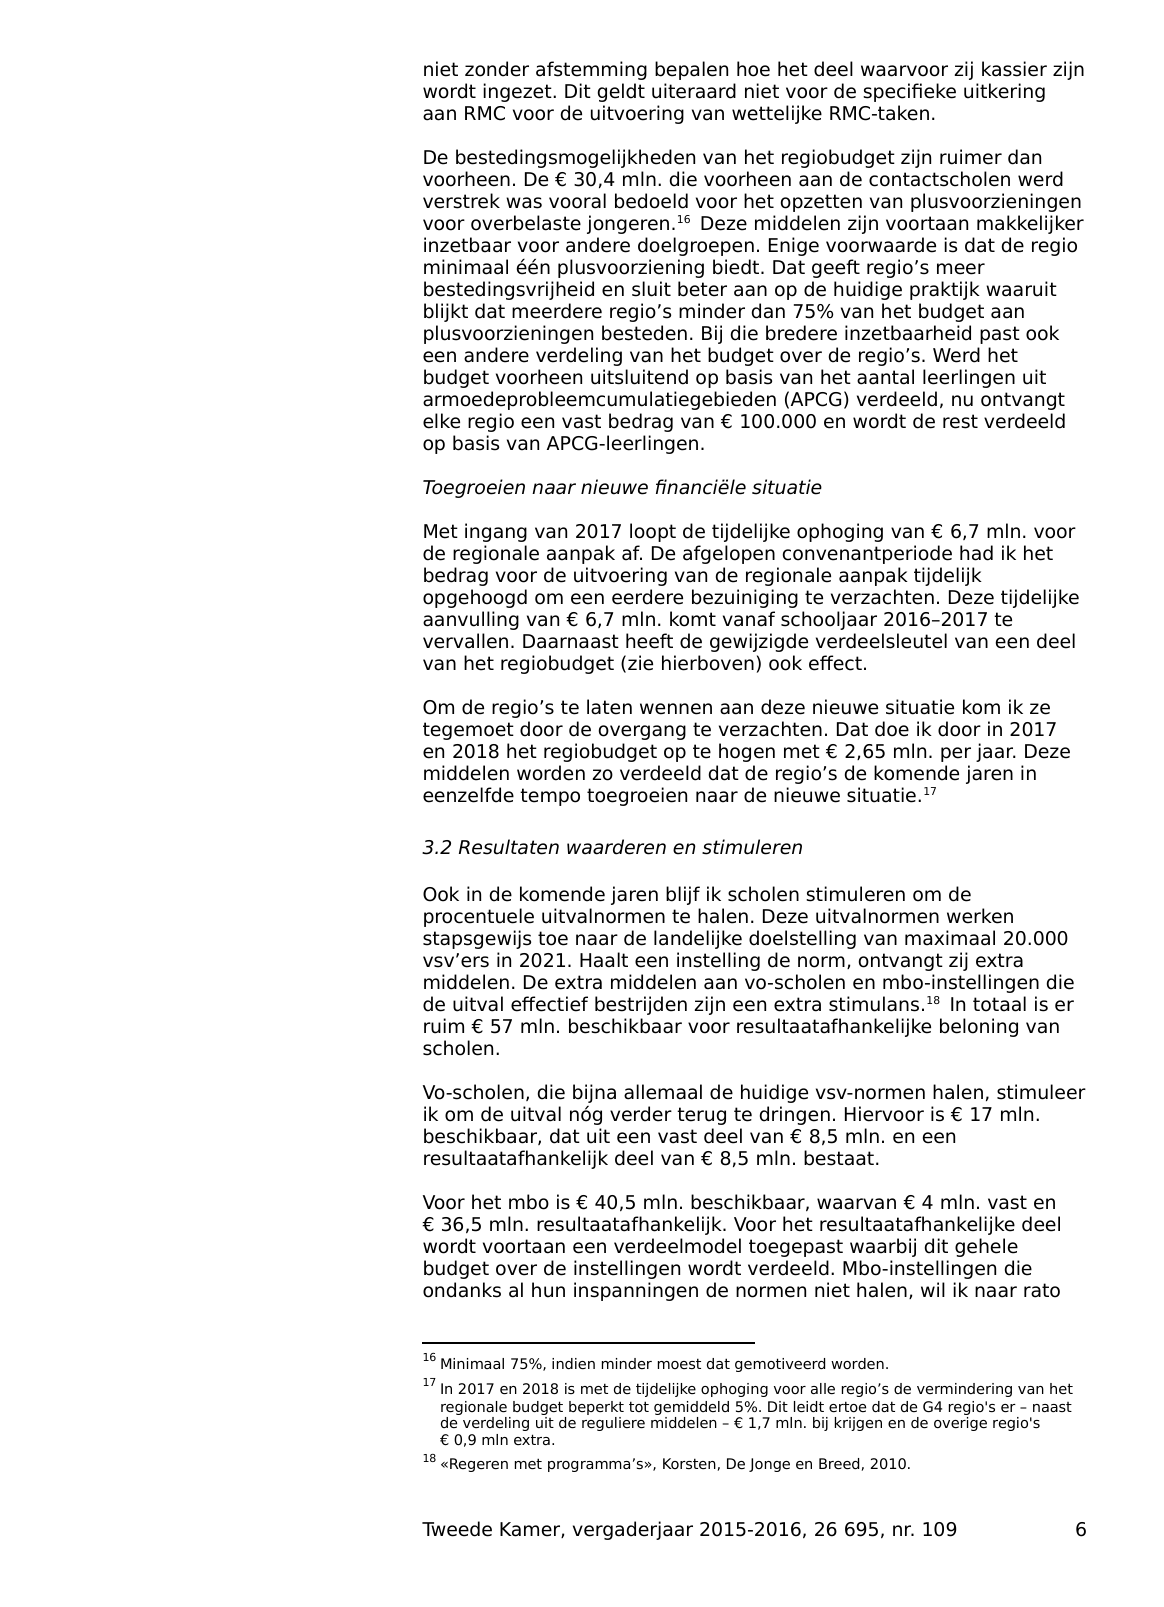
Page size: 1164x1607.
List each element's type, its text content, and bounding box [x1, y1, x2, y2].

text Met ingang van 2017 loopt de tijdelijke ophoging van € 6,7 mln. voor de regionale aanpak af. De afgelopen convenantperiode had ik het bedrag voor de uitvoering van de regionale aanpak tijdelijk opgehoogd om een eerdere bezuiniging te verzachten. Deze tijdelijke aanvulling van € 6,7 mln. komt vanaf schooljaar 2016–2017 te vervallen. Daarnaast heeft de gewijzigde verdeelsleutel van een deel van het regiobudget (zie hierboven) ook effect. [422, 521, 1087, 675]
text De bestedingsmogelijkheden van het regiobudget zijn ruimer dan voorheen. De € 30,4 mln. die voorheen aan de contactscholen werd verstrek was vooral bedoeld voor het opzetten van plusvoorzieningen voor overbelaste jongeren. Deze middelen zijn voortaan makkelijker inzetbaar voor andere doelgroepen. Enige voorwaarde is dat de regio minimaal één plusvoorziening biedt. Dat geeft regio’s meer bestedingsvrijheid en sluit beter aan op de huidige praktijk waaruit blijkt dat meerdere regio’s minder dan 75% van het budget aan plusvoorzieningen besteden. Bij die bredere inzetbaarheid past ook een andere verdeling van het budget over de regio’s. Werd het budget voorheen uitsluitend op basis van het aantal leerlingen uit armoedeprobleemcumulatiegebieden (APCG) verdeeld, nu ontvangt elke regio een vast bedrag van € 100.000 en wordt de rest verdeeld op basis van APCG-leerlingen. [422, 147, 1087, 455]
text «Regeren met programma’s», Korsten, De Jonge en Breed, 2010. [422, 1452, 1087, 1474]
text Voor het mbo is € 40,5 mln. beschikbaar, waarvan € 4 mln. vast en € 36,5 mln. resultaatafhankelijk. Voor het resultaatafhankelijke deel wordt voortaan een verdeelmodel toegepast waarbij dit gehele budget over de instellingen wordt verdeeld. Mbo-instellingen die ondanks al hun inspanningen de normen niet halen, wil ik naar rato [422, 1192, 1087, 1302]
subtitle Toegroeien naar nieuwe financiële situatie [422, 477, 1087, 499]
text Om de regio’s te laten wennen aan deze nieuwe situatie kom ik ze tegemoet door de overgang te verzachten. Dat doe ik door in 2017 en 2018 het regiobudget op te hogen met € 2,65 mln. per jaar. Deze middelen worden zo verdeeld dat de regio’s de komende jaren in eenzelfde tempo toegroeien naar de nieuwe situatie. [422, 697, 1087, 807]
text Ook in de komende jaren blijf ik scholen stimuleren om de procentuele uitvalnormen te halen. Deze uitvalnormen werken stapsgewijs toe naar de landelijke doelstelling van maximaal 20.000 vsv’ers in 2021. Haalt een instelling de norm, ontvangt zij extra middelen. De extra middelen aan vo-scholen en mbo-instellingen die de uitval effectief bestrijden zijn een extra stimulans. In totaal is er ruim € 57 mln. beschikbaar voor resultaatafhankelijke beloning van scholen. [422, 884, 1087, 1060]
text niet zonder afstemming bepalen hoe het deel waarvoor zij kassier zijn wordt ingezet. Dit geldt uiteraard niet voor de specifieke uitkering aan RMC voor de uitvoering van wettelijke RMC-taken. [422, 59, 1087, 125]
text Minimaal 75%, indien minder moest dat gemotiveerd worden. [422, 1352, 1087, 1374]
subtitle 3.2 Resultaten waarderen en stimuleren [422, 837, 1087, 859]
text Vo-scholen, die bijna allemaal de huidige vsv-normen halen, stimuleer ik om de uitval nóg verder terug te dringen. Hiervoor is € 17 mln. beschikbaar, dat uit een vast deel van € 8,5 mln. en een resultaatafhankelijk deel van € 8,5 mln. bestaat. [422, 1082, 1087, 1170]
text In 2017 en 2018 is met de tijdelijke ophoging voor alle regio’s de vermindering van het regionale budget beperkt tot gemiddeld 5%. Dit leidt ertoe dat de G4 regio's er – naast de verdeling uit de reguliere middelen – € 1,7 mln. bij krijgen en de overige regio's € 0,9 mln extra. [422, 1377, 1087, 1449]
